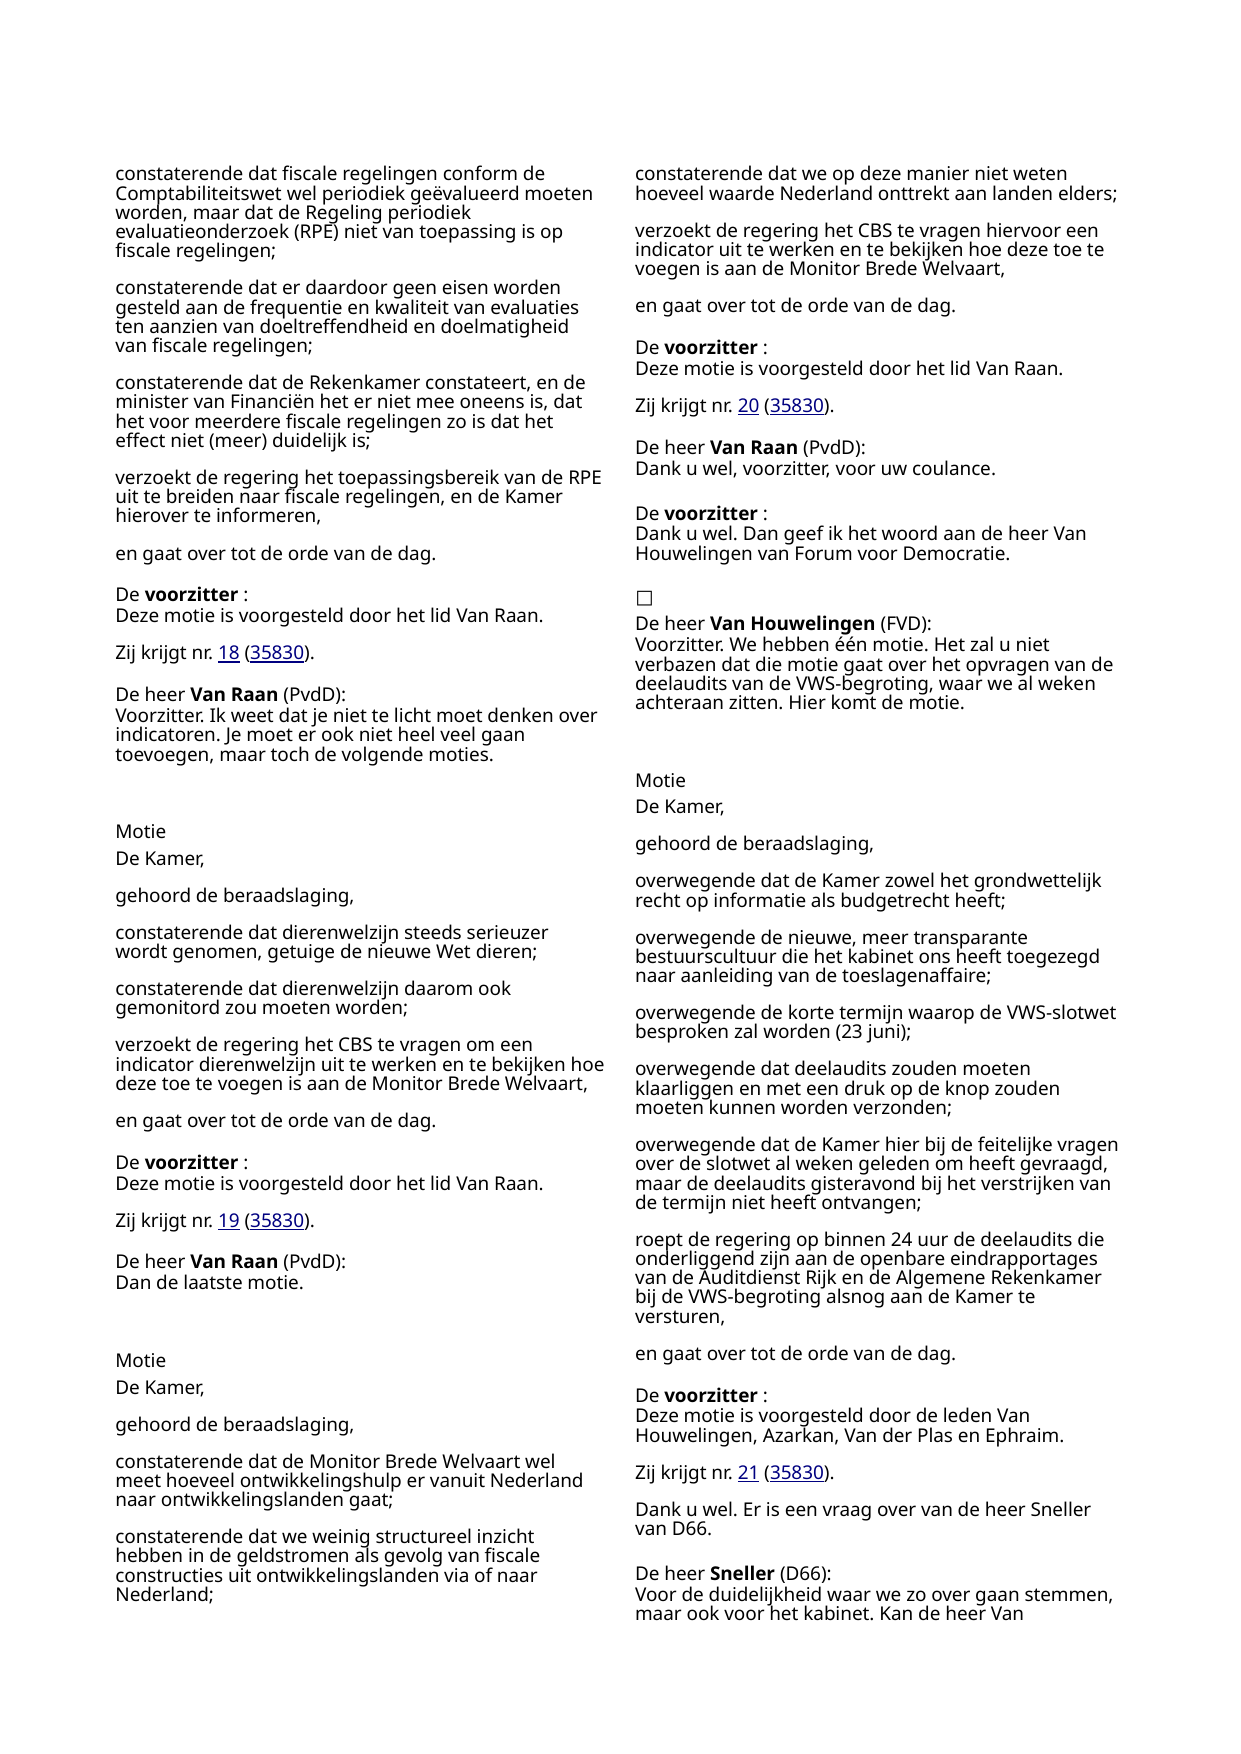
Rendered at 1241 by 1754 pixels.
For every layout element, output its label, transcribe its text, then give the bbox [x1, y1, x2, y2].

text constaterende dat dierenwelzijn steeds serieuzer wordt genomen, getuige de nieuwe Wet dieren; [115, 924, 605, 962]
text en gaat over tot de orde van de dag. [635, 1345, 1125, 1364]
text Zij krijgt nr. 21 (35830). [635, 1464, 1125, 1483]
text Zij krijgt nr. 19 (35830). [115, 1212, 605, 1231]
text verzoekt de regering het CBS te vragen hiervoor een indicator uit te werken en te bekijken hoe deze toe te voegen is aan de Monitor Brede Welvaart, [635, 222, 1125, 279]
text constaterende dat dierenwelzijn daarom ook gemonitord zou moeten worden; [115, 980, 605, 1019]
text Dank u wel, voorzitter, voor uw coulance. [635, 459, 1125, 479]
text De voorzitter : [115, 1149, 605, 1174]
text gehoord de beraadslaging, [115, 887, 605, 906]
text roept de regering op binnen 24 uur de deelaudits die onderliggend zijn aan de openbare eindrapportages van de Auditdienst Rijk en de Algemene Rekenkamer bij de VWS-begroting alsnog aan de Kamer te versturen, [635, 1231, 1125, 1327]
text constaterende dat de Monitor Brede Welvaart wel meet hoeveel ontwikkelingshulp er vanuit Nederland naar ontwikkelingslanden gaat; [115, 1453, 605, 1511]
text constaterende dat fiscale regelingen conform de Comptabiliteitswet wel periodiek geëvalueerd moeten worden, maar dat de Regeling periodiek evaluatieonderzoek (RPE) niet van toepassing is op fiscale regelingen; [115, 165, 605, 262]
text en gaat over tot de orde van de dag. [115, 544, 605, 564]
text De Kamer, [635, 798, 1125, 818]
text ⬜ [635, 585, 1125, 611]
text De voorzitter : [115, 581, 605, 607]
text De heer Sneller (D66): [635, 1560, 1125, 1586]
text constaterende dat we op deze manier niet weten hoeveel waarde Nederland onttrekt aan landen elders; [635, 165, 1125, 204]
text Deze motie is voorgesteld door het lid Van Raan. [115, 1174, 605, 1194]
text gehoord de beraadslaging, [635, 835, 1125, 855]
text Voor de duidelijkheid waar we zo over gaan stemmen, maar ook voor het kabinet. Kan de heer Van [635, 1586, 1125, 1624]
text verzoekt de regering het toepassingsbereik van de RPE uit te breiden naar fiscale regelingen, en de Kamer hierover te informeren, [115, 469, 605, 527]
text Dan de laatste motie. [115, 1274, 605, 1294]
text De Kamer, [115, 1379, 605, 1398]
text overwegende de korte termijn waarop de VWS-slotwet besproken zal worden (23 juni); [635, 1004, 1125, 1043]
text Voorzitter. We hebben één motie. Het zal u niet verbazen dat die motie gaat over het opvragen van de deelaudits van de VWS-begroting, waar we al weken achteraan zitten. Hier komt de motie. [635, 636, 1125, 713]
text constaterende dat we weinig structureel inzicht hebben in de geldstromen als gevolg van fiscale constructies uit ontwikkelingslanden via of naar Nederland; [115, 1528, 605, 1605]
text Voorzitter. Ik weet dat je niet te licht moet denken over indicatoren. Je moet er ook niet heel veel gaan toevoegen, maar toch de volgende moties. [115, 707, 605, 765]
text en gaat over tot de orde van de dag. [635, 297, 1125, 316]
text constaterende dat er daardoor geen eisen worden gesteld aan de frequentie en kwaliteit van evaluaties ten aanzien van doeltreffendheid en doelmatigheid van fiscale regelingen; [115, 279, 605, 356]
text verzoekt de regering het CBS te vragen om een indicator dierenwelzijn uit te werken en te bekijken hoe deze toe te voegen is aan de Monitor Brede Welvaart, [115, 1036, 605, 1094]
text Deze motie is voorgesteld door het lid Van Raan. [635, 360, 1125, 379]
text Motie [115, 818, 605, 844]
text Dank u wel. Er is een vraag over van de heer Sneller van D66. [635, 1501, 1125, 1539]
text Zij krijgt nr. 18 (35830). [115, 644, 605, 663]
text overwegende dat de Kamer hier bij de feitelijke vragen over de slotwet al weken geleden om heeft gevraagd, maar de deelaudits gisteravond bij het verstrijken van de termijn niet heeft ontvangen; [635, 1136, 1125, 1213]
text overwegende de nieuwe, meer transparante bestuurscultuur die het kabinet ons heeft toegezegd naar aanleiding van de toeslagenaffaire; [635, 929, 1125, 986]
text Zij krijgt nr. 20 (35830). [635, 397, 1125, 416]
text overwegende dat de Kamer zowel het grondwettelijk recht op informatie als budgetrecht heeft; [635, 872, 1125, 911]
text De voorzitter : [635, 334, 1125, 360]
text Deze motie is voorgesteld door het lid Van Raan. [115, 607, 605, 626]
text De voorzitter : [635, 1382, 1125, 1407]
text Dank u wel. Dan geef ik het woord aan de heer Van Houwelingen van Forum voor Democratie. [635, 525, 1125, 564]
text De heer Van Raan (PvdD): [115, 1249, 605, 1274]
text overwegende dat deelaudits zouden moeten klaarliggen en met een druk op de knop zouden moeten kunnen worden verzonden; [635, 1060, 1125, 1118]
text De heer Van Houwelingen (FVD): [635, 611, 1125, 636]
text constaterende dat de Rekenkamer constateert, en de minister van Financiën het er niet mee oneens is, dat het voor meerdere fiscale regelingen zo is dat het effect niet (meer) duidelijk is; [115, 374, 605, 451]
text De heer Van Raan (PvdD): [115, 681, 605, 707]
text en gaat over tot de orde van de dag. [115, 1112, 605, 1131]
text Deze motie is voorgesteld door de leden Van Houwelingen, Azarkan, Van der Plas en Ephraim. [635, 1407, 1125, 1446]
text De voorzitter : [635, 500, 1125, 525]
text De heer Van Raan (PvdD): [635, 434, 1125, 459]
text Motie [115, 1347, 605, 1373]
text gehoord de beraadslaging, [115, 1416, 605, 1435]
text Motie [635, 767, 1125, 792]
text De Kamer, [115, 850, 605, 869]
